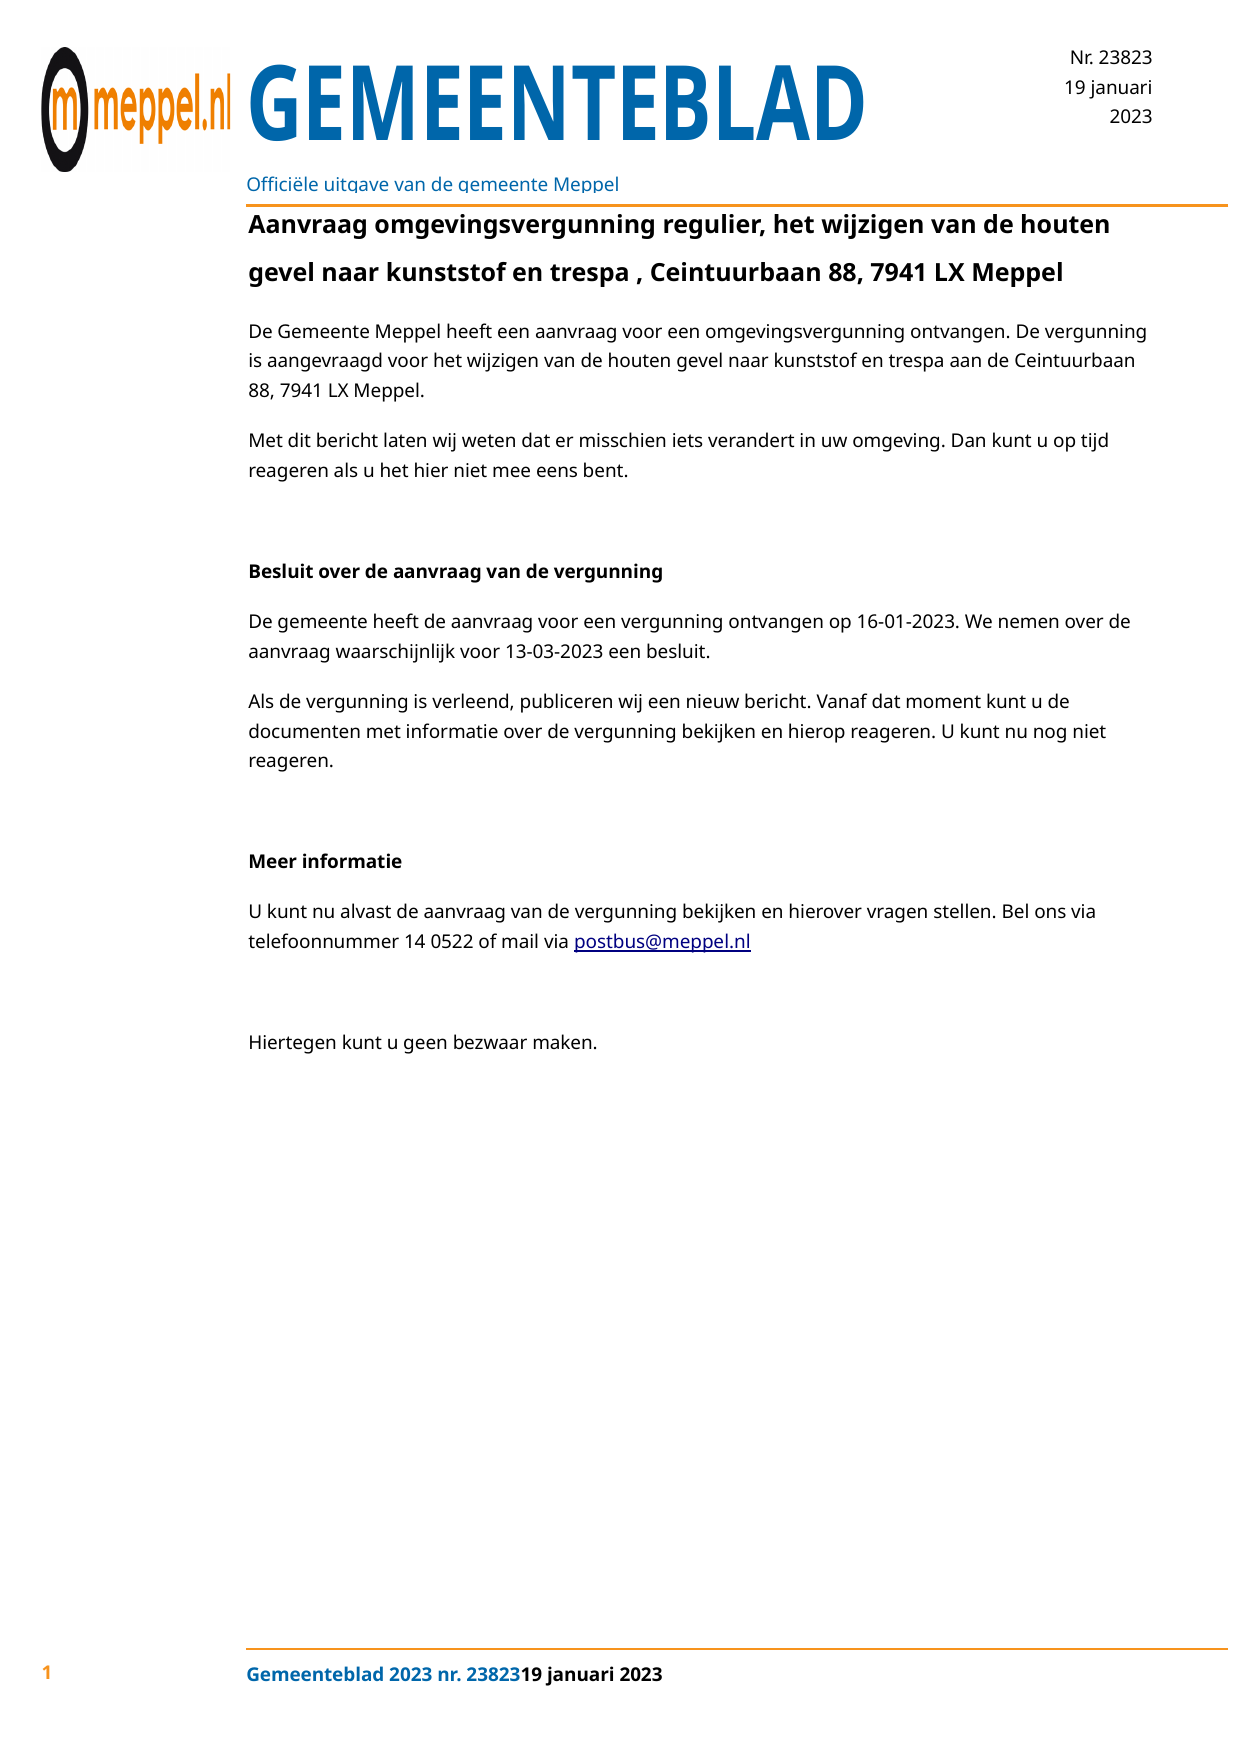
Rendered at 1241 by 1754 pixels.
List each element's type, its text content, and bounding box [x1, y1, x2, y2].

text Aanvraag omgevingsvergunning regulier, het wijzigen van de houten gevel naar kunststof en trespa , Ceintuurbaan 88, 7941 LX Meppel [248, 207, 1152, 288]
text U kunt nu alvast de aanvraag van de vergunning bekijken en hierover vragen stellen. Bel ons via telefoonnummer 14 0522 of mail via postbus@meppel.nl [248, 899, 1152, 954]
text De gemeente heeft de aanvraag voor een vergunning ontvangen op 16-01-2023. We nemen over de aanvraag waarschijnlijk voor 13-03-2023 een besluit. [248, 608, 1152, 664]
text Besluit over de aanvraag van de vergunning [248, 558, 1152, 584]
text Met dit bericht laten wij weten dat er misschien iets verandert in uw omgeving. Dan kunt u op tijd reageren als u het hier niet mee eens bent. [248, 427, 1152, 483]
text Hiertegen kunt u geen bezwaar maken. [248, 1029, 1152, 1055]
text De Gemeente Meppel heeft een aanvraag voor een omgevingsvergunning ontvangen. De vergunning is aangevraagd voor het wijzigen van de houten gevel naar kunststof en trespa aan de Ceintuurbaan 88, 7941 LX Meppel. [248, 318, 1152, 403]
text Als de vergunning is verleend, publiceren wij een nieuw bericht. Vanaf dat moment kunt u de documenten met informatie over de vergunning bekijken en hierop reageren. U kunt nu nog niet reageren. [248, 688, 1152, 773]
picture [41, 47, 231, 172]
text Meer informatie [248, 848, 1152, 874]
